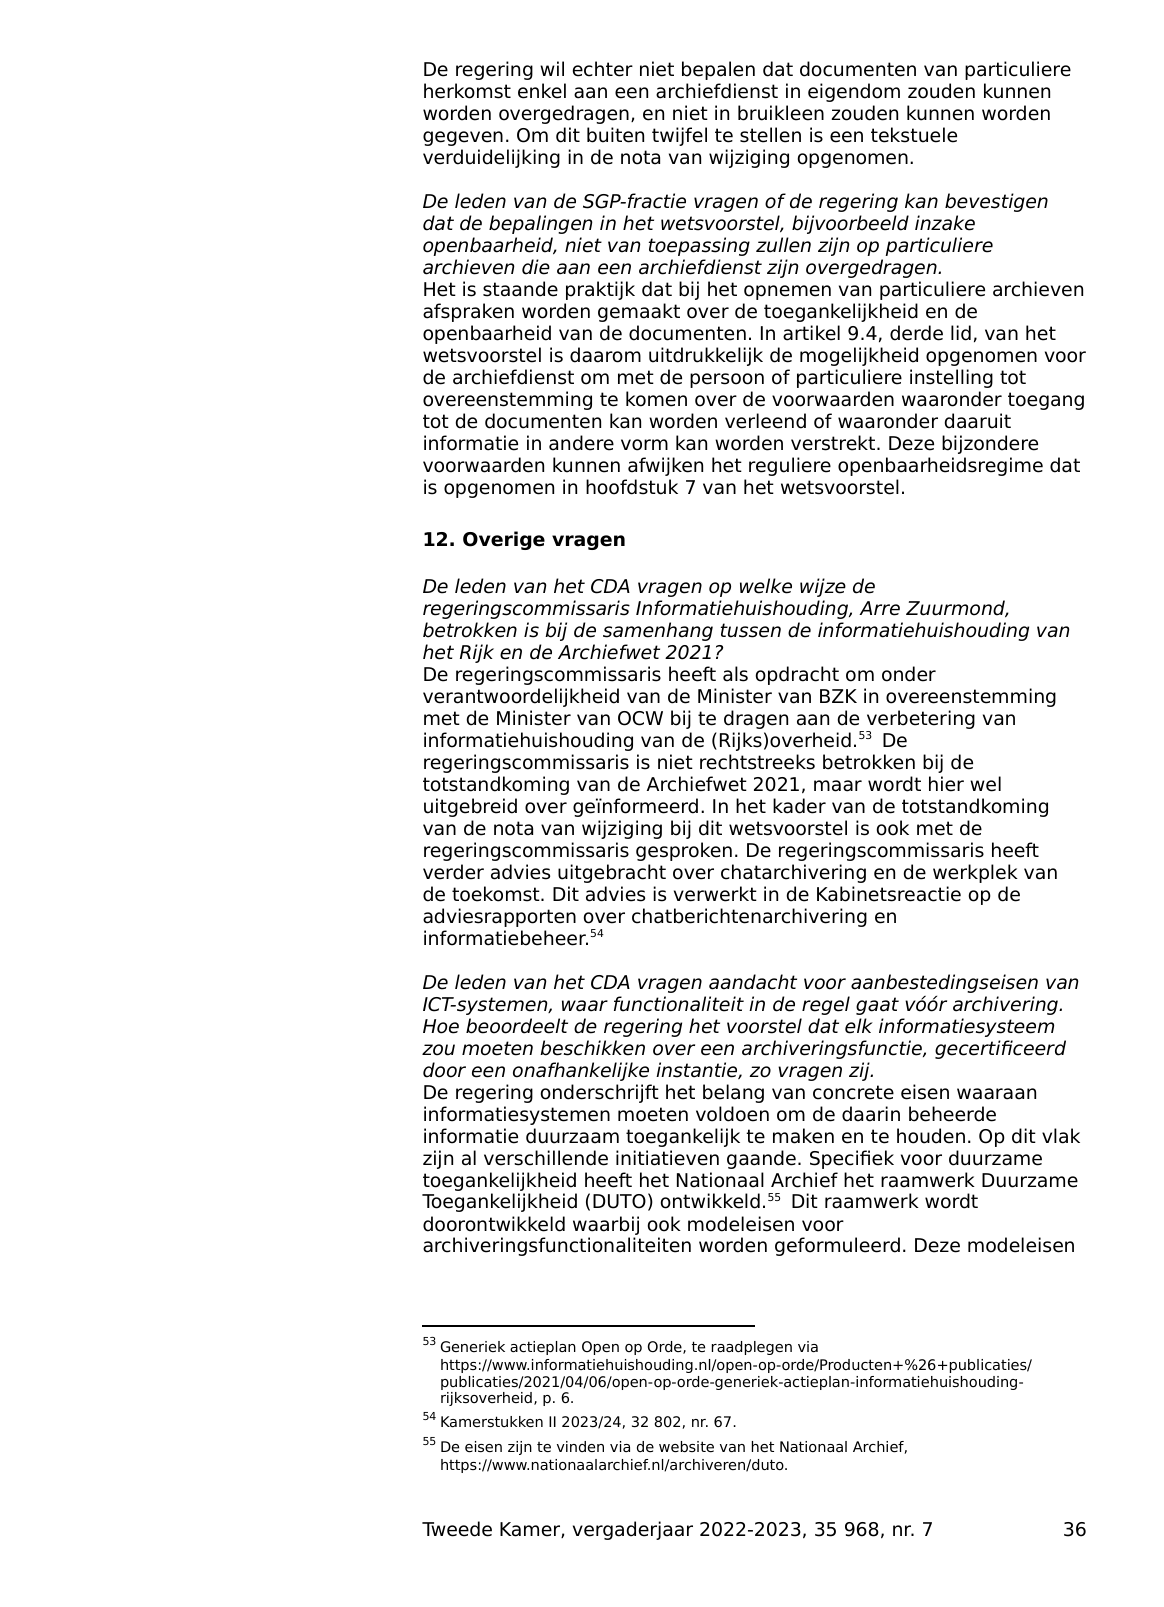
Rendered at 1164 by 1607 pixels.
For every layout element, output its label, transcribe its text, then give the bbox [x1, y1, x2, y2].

text De leden van het CDA vragen op welke wijze de regeringscommissaris Informatiehuishouding, Arre Zuurmond, betrokken is bij de samenhang tussen de informatiehuishouding van het Rijk en de Archiefwet 2021? [422, 576, 1087, 664]
text De eisen zijn te vinden via de website van het Nationaal Archief, https://www.nationaalarchief.nl/archiveren/duto. [422, 1435, 1087, 1474]
subtitle 12. Overige vragen [422, 529, 1087, 551]
text De regeringscommissaris heeft als opdracht om onder verantwoordelijkheid van de Minister van BZK in overeenstemming met de Minister van OCW bij te dragen aan de verbetering van informatiehuishouding van de (Rijks)overheid. De regeringscommissaris is niet rechtstreeks betrokken bij de totstandkoming van de Archiefwet 2021, maar wordt hier wel uitgebreid over geïnformeerd. In het kader van de totstandkoming van de nota van wijziging bij dit wetsvoorstel is ook met de regeringscommissaris gesproken. De regeringscommissaris heeft verder advies uitgebracht over chatarchivering en de werkplek van de toekomst. Dit advies is verwerkt in de Kabinetsreactie op de adviesrapporten over chatberichtenarchivering en informatiebeheer. [422, 664, 1087, 949]
text Kamerstukken II 2023/24, 32 802, nr. 67. [422, 1410, 1087, 1432]
text Generiek actieplan Open op Orde, te raadplegen via https://www.informatiehuishouding.nl/open-op-orde/Producten+%26+publicaties/publicaties/2021/04/06/open-op-orde-generiek-actieplan-informatiehuishouding-rijksoverheid, p. 6. [422, 1335, 1087, 1407]
text De leden van de SGP-fractie vragen of de regering kan bevestigen dat de bepalingen in het wetsvoorstel, bijvoorbeeld inzake openbaarheid, niet van toepassing zullen zijn op particuliere archieven die aan een archiefdienst zijn overgedragen. [422, 191, 1087, 279]
text De leden van het CDA vragen aandacht voor aanbestedingseisen van ICT-systemen, waar functionaliteit in de regel gaat vóór archivering. Hoe beoordeelt de regering het voorstel dat elk informatiesysteem zou moeten beschikken over een archiveringsfunctie, gecertificeerd door een onafhankelijke instantie, zo vragen zij. [422, 972, 1087, 1082]
text Het is staande praktijk dat bij het opnemen van particuliere archieven afspraken worden gemaakt over de toegankelijkheid en de openbaarheid van de documenten. In artikel 9.4, derde lid, van het wetsvoorstel is daarom uitdrukkelijk de mogelijkheid opgenomen voor de archiefdienst om met de persoon of particuliere instelling tot overeenstemming te komen over de voorwaarden waaronder toegang tot de documenten kan worden verleend of waaronder daaruit informatie in andere vorm kan worden verstrekt. Deze bijzondere voorwaarden kunnen afwijken het reguliere openbaarheidsregime dat is opgenomen in hoofdstuk 7 van het wetsvoorstel. [422, 279, 1087, 499]
text De regering onderschrijft het belang van concrete eisen waaraan informatiesystemen moeten voldoen om de daarin beheerde informatie duurzaam toegankelijk te maken en te houden. Op dit vlak zijn al verschillende initiatieven gaande. Specifiek voor duurzame toegankelijkheid heeft het Nationaal Archief het raamwerk Duurzame Toegankelijkheid (DUTO) ontwikkeld. Dit raamwerk wordt doorontwikkeld waarbij ook modeleisen voor archiveringsfunctionaliteiten worden geformuleerd. Deze modeleisen [422, 1082, 1087, 1257]
text De regering wil echter niet bepalen dat documenten van particuliere herkomst enkel aan een archiefdienst in eigendom zouden kunnen worden overgedragen, en niet in bruikleen zouden kunnen worden gegeven. Om dit buiten twijfel te stellen is een tekstuele verduidelijking in de nota van wijziging opgenomen. [422, 59, 1087, 169]
